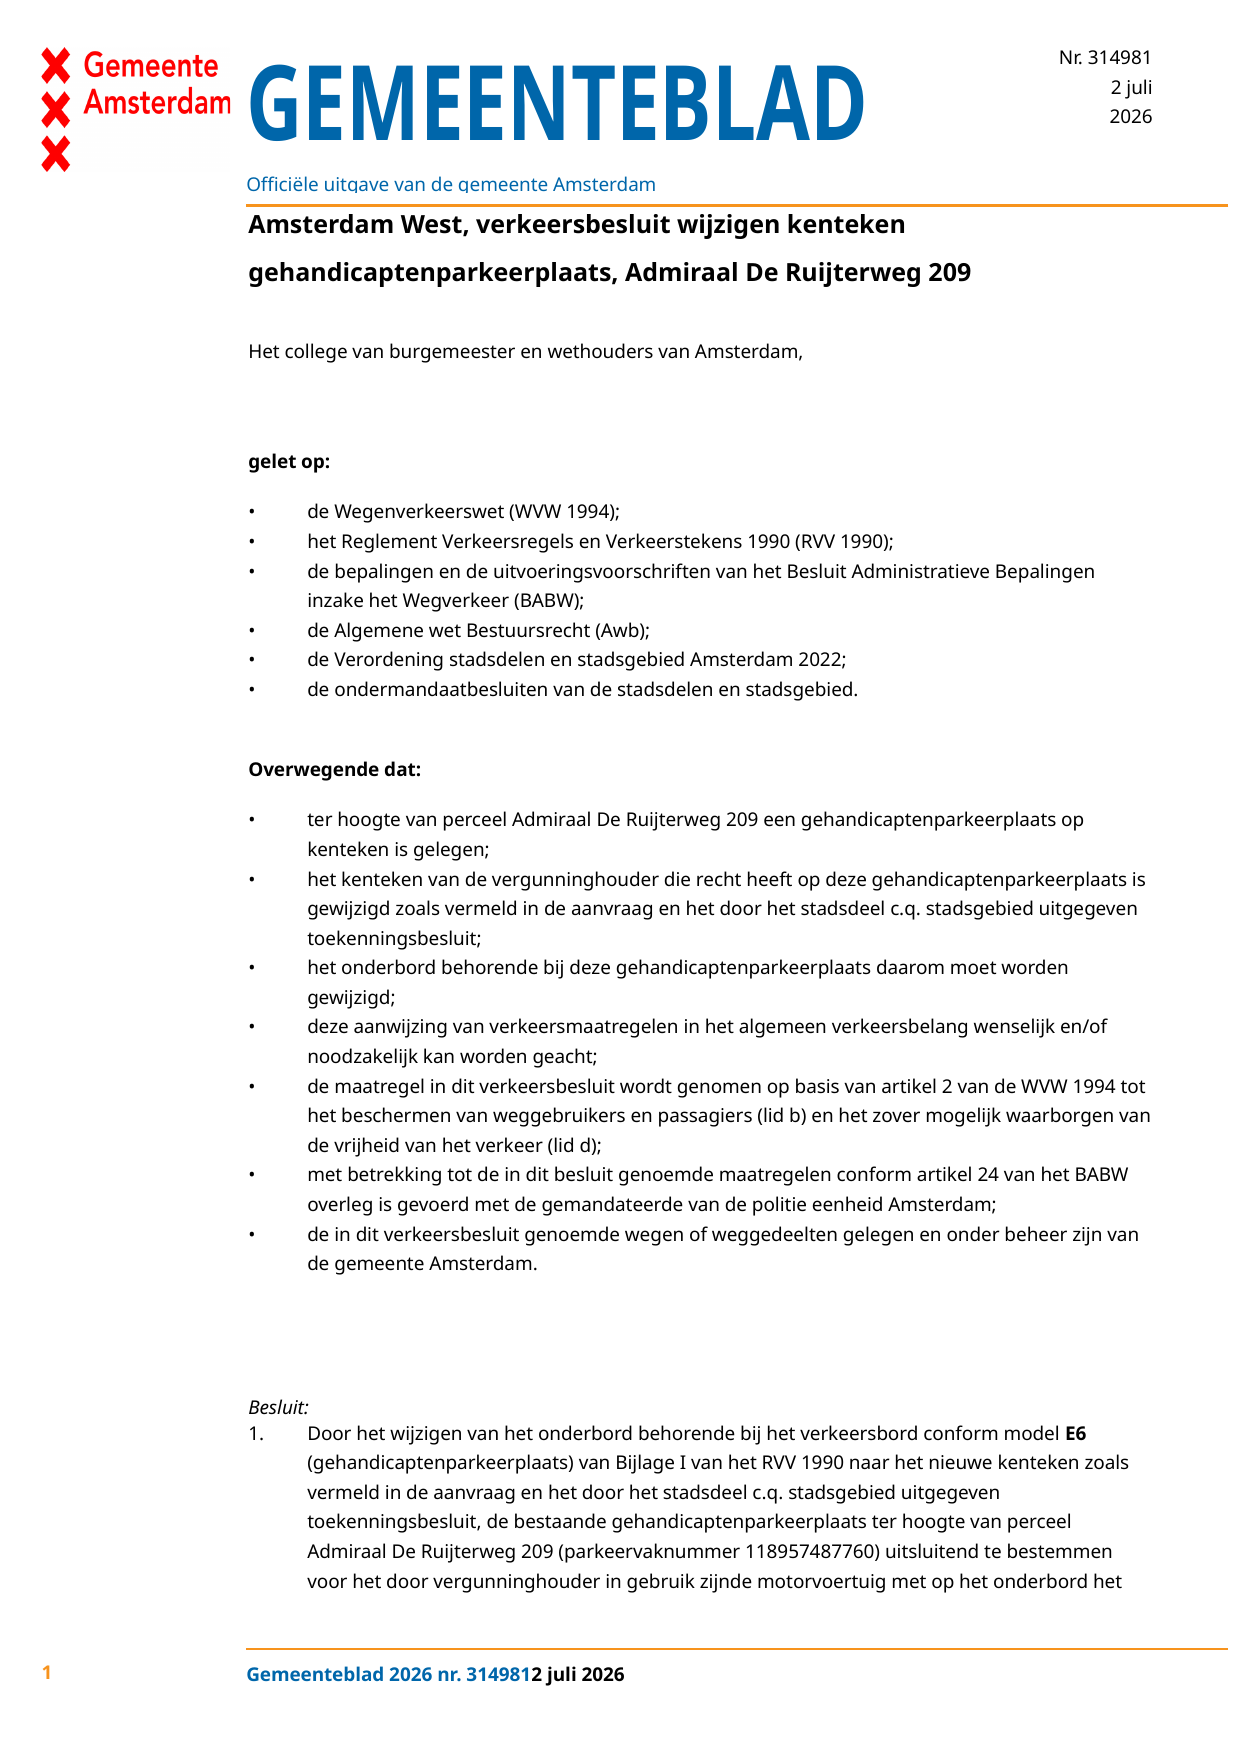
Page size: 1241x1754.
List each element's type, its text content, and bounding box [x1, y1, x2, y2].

text Het college van burgemeester en wethouders van Amsterdam, [248, 339, 1152, 364]
list de ondermandaatbesluiten van de stadsdelen en stadsgebied. [248, 676, 1152, 702]
list de Wegenverkeerswet (WVW 1994); [248, 499, 1152, 524]
list het onderbord behorende bij deze gehandicaptenparkeerplaats daarom moet worden gewijzigd; [248, 954, 1152, 1010]
text Overwegende dat: [248, 756, 1152, 782]
list met betrekking tot de in dit besluit genoemde maatregelen conform artikel 24 van het BABW overleg is gevoerd met de gemandateerde van de politie eenheid Amsterdam; [248, 1162, 1152, 1217]
list Door het wijzigen van het onderbord behorende bij het verkeersbord conform model E6 (gehandicaptenparkeerplaats) van Bijlage I van het RVV 1990 naar het nieuwe kenteken zoals vermeld in de aanvraag en het door het stadsdeel c.q. stadsgebied uitgegeven toekenningsbesluit, de bestaande gehandicaptenparkeerplaats ter hoogte van perceel Admiraal De Ruijterweg 209 (parkeervaknummer 118957487760) uitsluitend te bestemmen voor het door vergunninghouder in gebruik zijnde motorvoertuig met op het onderbord het [248, 1420, 1152, 1594]
text Amsterdam West, verkeersbesluit wijzigen kenteken gehandicaptenparkeerplaats, Admiraal De Ruijterweg 209 [248, 207, 1152, 288]
picture [41, 47, 231, 172]
list het kenteken van de vergunninghouder die recht heeft op deze gehandicaptenparkeerplaats is gewijzigd zoals vermeld in de aanvraag en het door het stadsdeel c.q. stadsgebied uitgegeven toekenningsbesluit; [248, 866, 1152, 951]
list deze aanwijzing van verkeersmaatregelen in het algemeen verkeersbelang wenselijk en/of noodzakelijk kan worden geacht; [248, 1014, 1152, 1069]
list de bepalingen en de uitvoeringsvoorschriften van het Besluit Administratieve Bepalingen inzake het Wegverkeer (BABW); [248, 558, 1152, 613]
text gelet op: [248, 448, 1152, 474]
list de maatregel in dit verkeersbesluit wordt genomen op basis van artikel 2 van de WVW 1994 tot het beschermen van weggebruikers en passagiers (lid b) en het zover mogelijk waarborgen van de vrijheid van het verkeer (lid d); [248, 1073, 1152, 1158]
list ter hoogte van perceel Admiraal De Ruijterweg 209 een gehandicaptenparkeerplaats op kenteken is gelegen; [248, 807, 1152, 862]
list het Reglement Verkeersregels en Verkeerstekens 1990 (RVV 1990); [248, 528, 1152, 554]
list de Verordening stadsdelen en stadsgebied Amsterdam 2022; [248, 647, 1152, 672]
list de Algemene wet Bestuursrecht (Awb); [248, 617, 1152, 643]
text Besluit: [248, 1394, 1152, 1420]
list de in dit verkeersbesluit genoemde wegen of weggedeelten gelegen en onder beheer zijn van de gemeente Amsterdam. [248, 1221, 1152, 1276]
